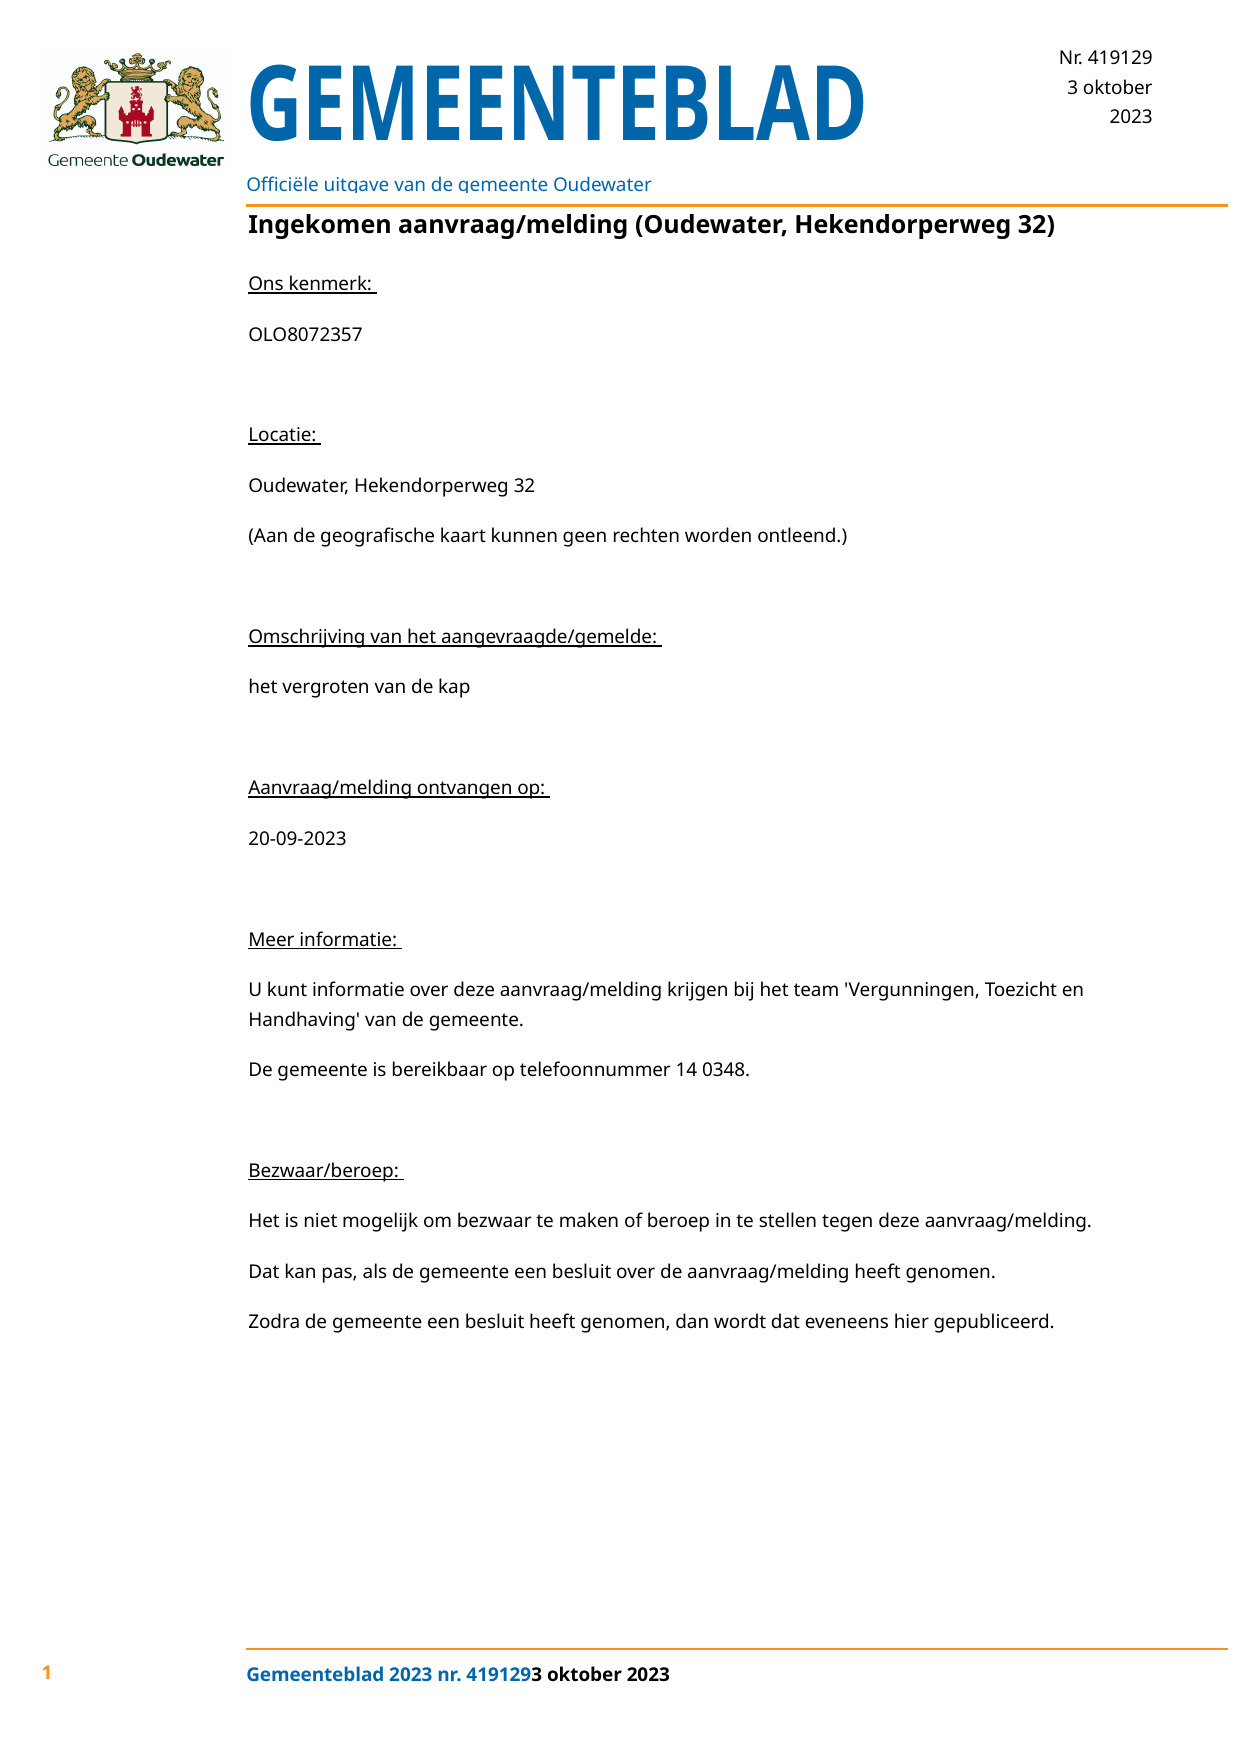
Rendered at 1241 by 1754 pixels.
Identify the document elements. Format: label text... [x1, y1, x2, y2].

text Ons kenmerk: [248, 270, 1152, 296]
text Ingekomen aanvraag/melding (Oudewater, Hekendorperweg 32) [248, 207, 1152, 241]
text het vergroten van de kap [248, 674, 1152, 699]
text De gemeente is bereikbaar op telefoonnummer 14 0348. [248, 1056, 1152, 1082]
text Dat kan pas, als de gemeente een besluit over de aanvraag/melding heeft genomen. [248, 1258, 1152, 1283]
picture [41, 47, 231, 172]
text 20-09-2023 [248, 825, 1152, 851]
text U kunt informatie over deze aanvraag/melding krijgen bij het team 'Vergunningen, Toezicht en Handhaving' van de gemeente. [248, 976, 1152, 1031]
text Het is niet mogelijk om bezwaar te maken of beroep in te stellen tegen deze aanvraag/melding. [248, 1207, 1152, 1233]
text Oudewater, Hekendorperweg 32 [248, 472, 1152, 498]
text Locatie: [248, 422, 1152, 447]
text Omschrijving van het aangevraagde/gemelde: [248, 623, 1152, 649]
text Zodra de gemeente een besluit heeft genomen, dan wordt dat eveneens hier gepubliceerd. [248, 1308, 1152, 1334]
text OLO8072357 [248, 321, 1152, 346]
text Bezwaar/beroep: [248, 1157, 1152, 1183]
text Aanvraag/melding ontvangen op: [248, 774, 1152, 800]
text Meer informatie: [248, 926, 1152, 951]
text (Aan de geografische kaart kunnen geen rechten worden ontleend.) [248, 522, 1152, 548]
